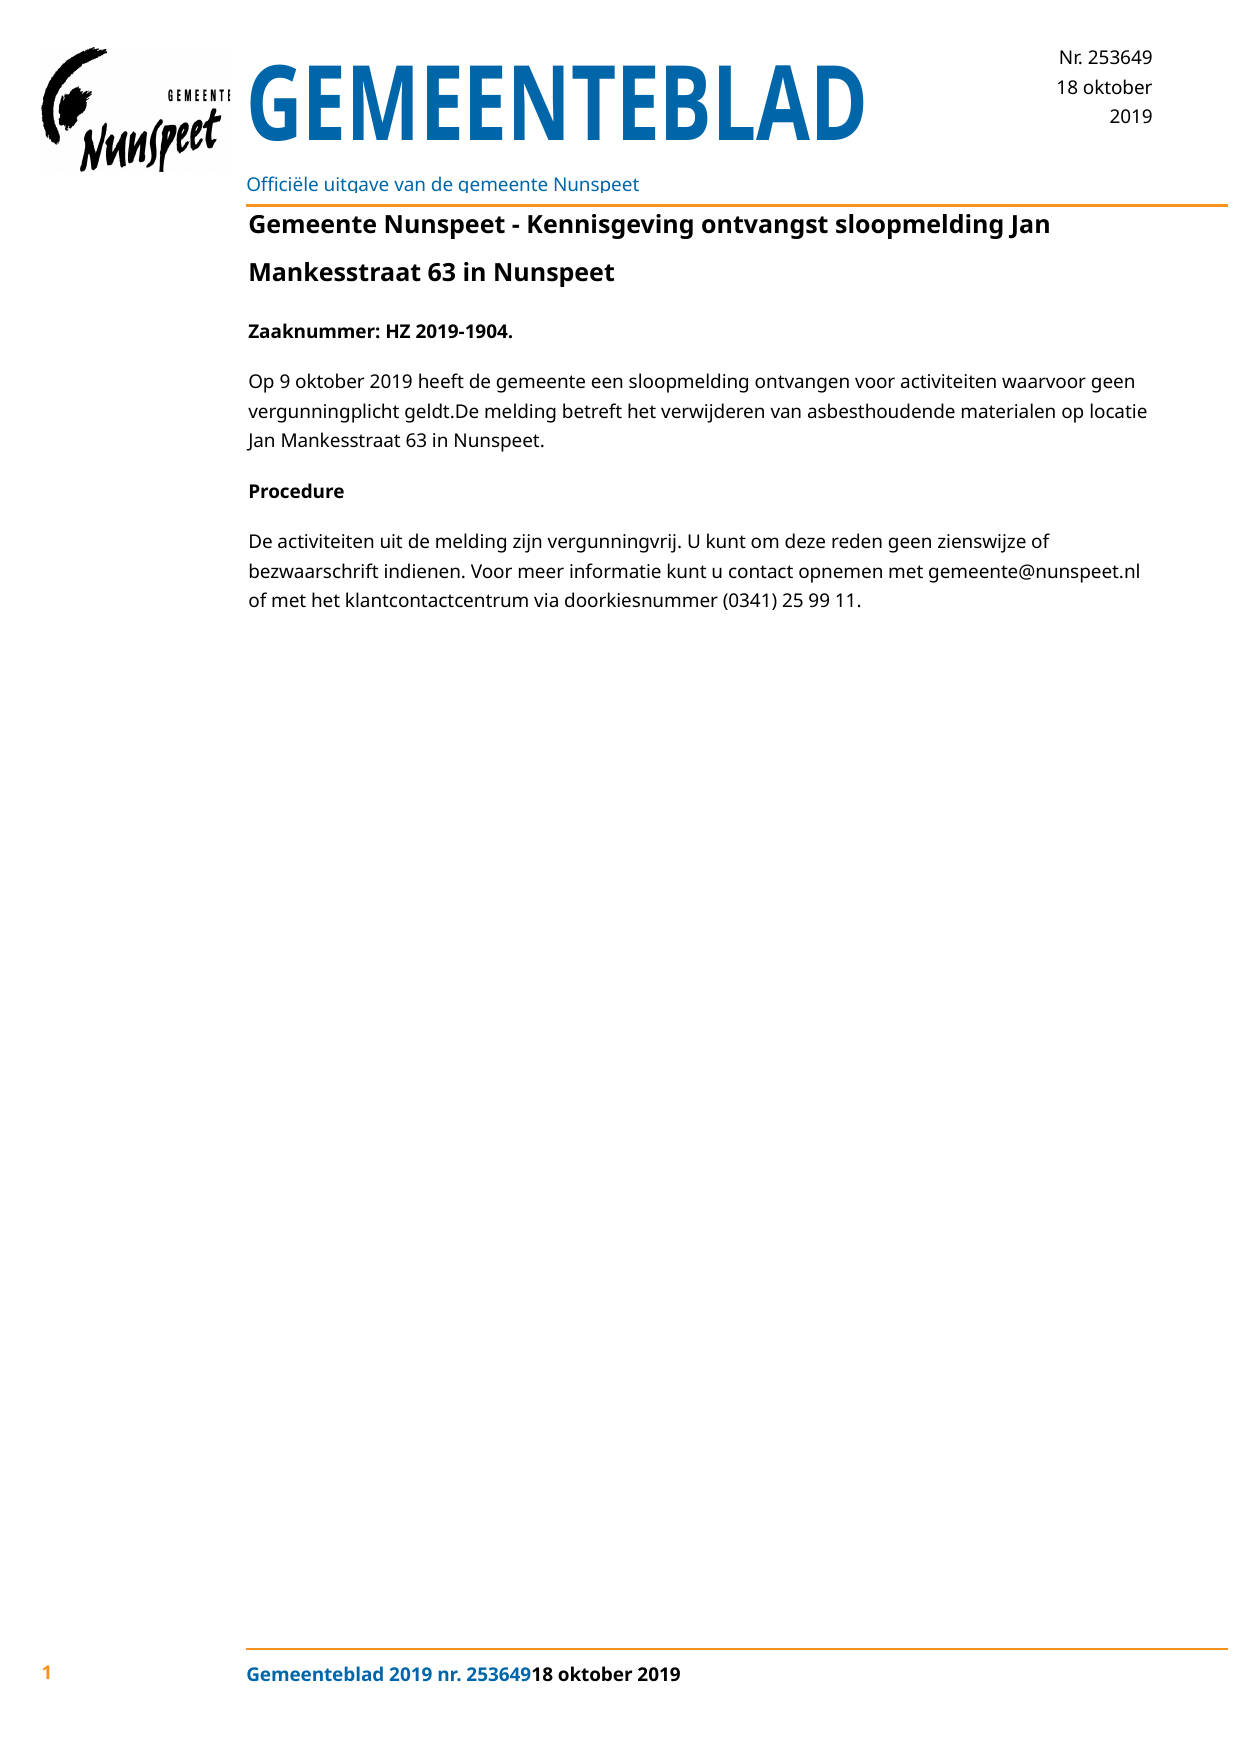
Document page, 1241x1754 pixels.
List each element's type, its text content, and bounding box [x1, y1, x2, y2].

text Procedure [248, 478, 1152, 504]
text Gemeente Nunspeet - Kennisgeving ontvangst sloopmelding Jan Mankesstraat 63 in Nunspeet [248, 207, 1152, 288]
text Op 9 oktober 2019 heeft de gemeente een sloopmelding ontvangen voor activiteiten waarvoor geen vergunningplicht geldt.De melding betreft het verwijderen van asbesthoudende materialen op locatie Jan Mankesstraat 63 in Nunspeet. [248, 368, 1152, 453]
picture [41, 47, 231, 172]
text Zaaknummer: HZ 2019-1904. [248, 318, 1152, 344]
text De activiteiten uit de melding zijn vergunningvrij. U kunt om deze reden geen zienswijze of bezwaarschrift indienen. Voor meer informatie kunt u contact opnemen met gemeente@nunspeet.nl of met het klantcontactcentrum via doorkiesnummer (0341) 25 99 11. [248, 528, 1152, 613]
